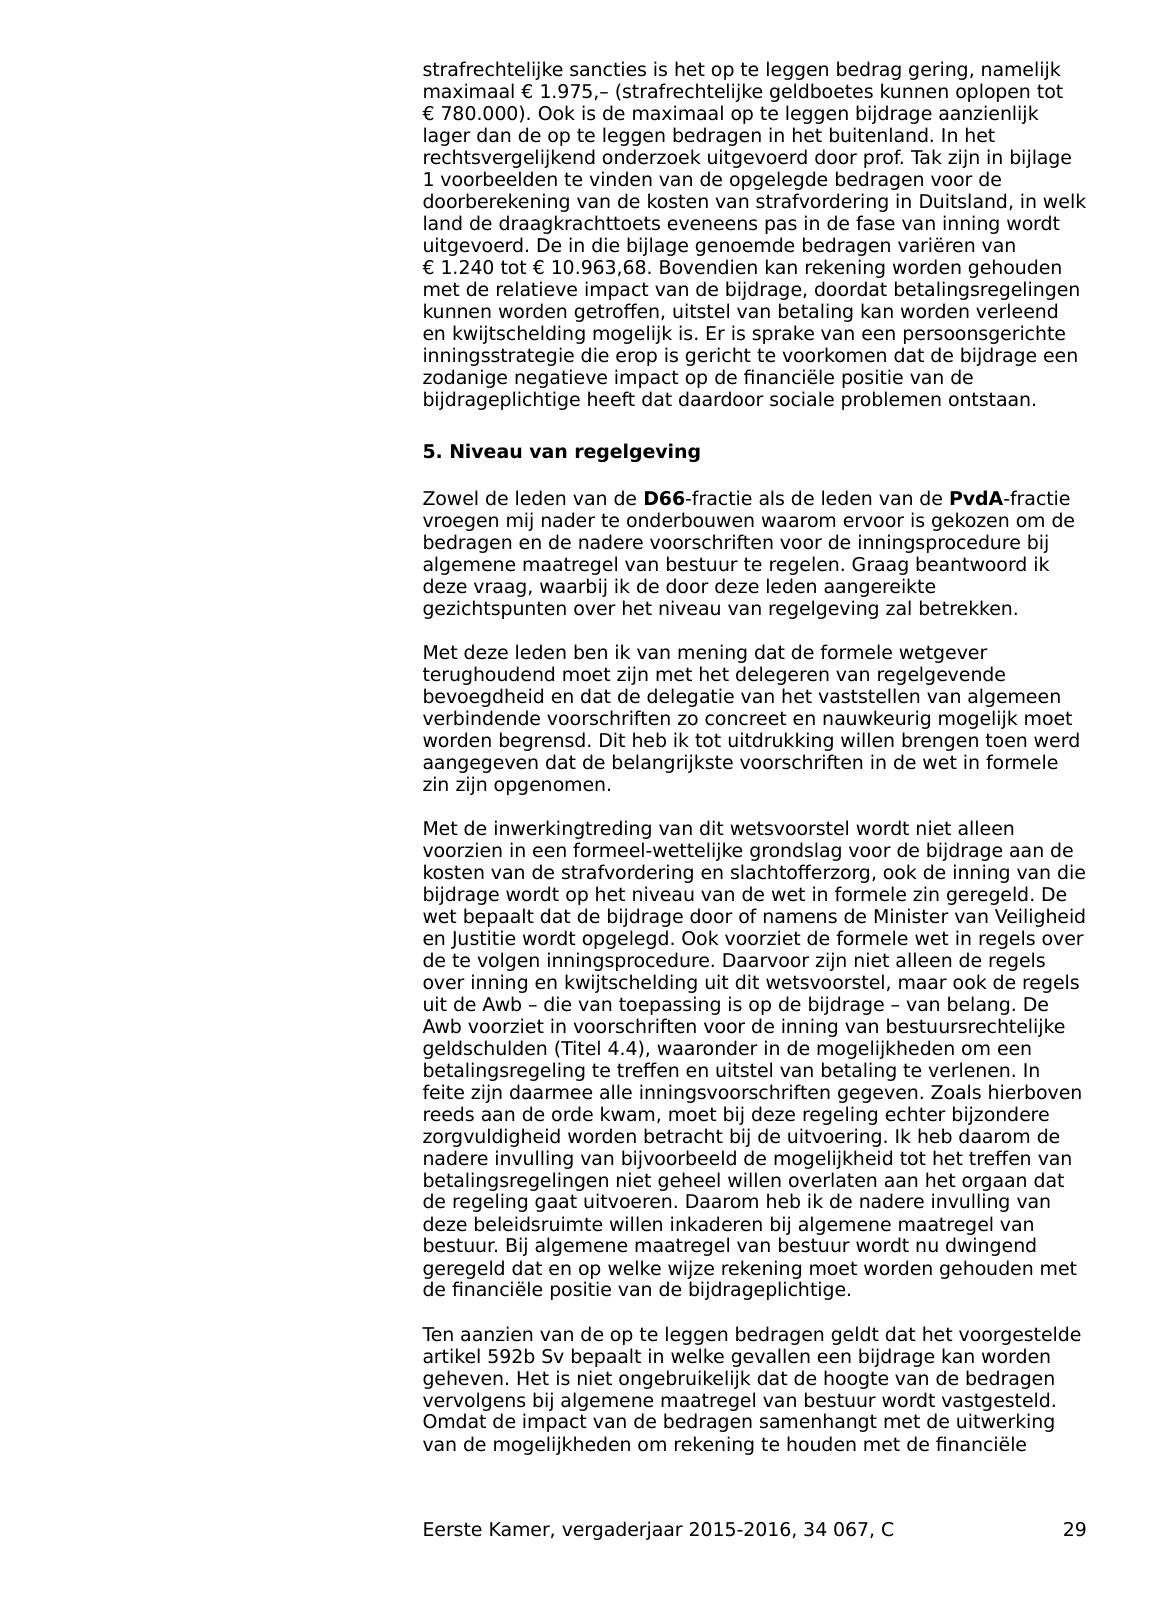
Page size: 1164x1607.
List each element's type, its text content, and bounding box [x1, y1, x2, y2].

text Met de inwerkingtreding van dit wetsvoorstel wordt niet alleen voorzien in een formeel-wettelijke grondslag voor de bijdrage aan de kosten van de strafvordering en slachtofferzorg, ook de inning van die bijdrage wordt op het niveau van de wet in formele zin geregeld. De wet bepaalt dat de bijdrage door of namens de Minister van Veiligheid en Justitie wordt opgelegd. Ook voorziet de formele wet in regels over de te volgen inningsprocedure. Daarvoor zijn niet alleen de regels over inning en kwijtschelding uit dit wetsvoorstel, maar ook de regels uit de Awb – die van toepassing is op de bijdrage – van belang. De Awb voorziet in voorschriften voor de inning van bestuursrechtelijke geldschulden (Titel 4.4), waaronder in de mogelijkheden om een betalingsregeling te treffen en uitstel van betaling te verlenen. In feite zijn daarmee alle inningsvoorschriften gegeven. Zoals hierboven reeds aan de orde kwam, moet bij deze regeling echter bijzondere zorgvuldigheid worden betracht bij de uitvoering. Ik heb daarom de nadere invulling van bijvoorbeeld de mogelijkheid tot het treffen van betalingsregelingen niet geheel willen overlaten aan het orgaan dat de regeling gaat uitvoeren. Daarom heb ik de nadere invulling van deze beleidsruimte willen inkaderen bij algemene maatregel van bestuur. Bij algemene maatregel van bestuur wordt nu dwingend geregeld dat en op welke wijze rekening moet worden gehouden met de financiële positie van de bijdrageplichtige. [422, 818, 1087, 1301]
subtitle 5. Niveau van regelgeving [422, 441, 1087, 463]
text strafrechtelijke sancties is het op te leggen bedrag gering, namelijk maximaal € 1.975,– (strafrechtelijke geldboetes kunnen oplopen tot € 780.000). Ook is de maximaal op te leggen bijdrage aanzienlijk lager dan de op te leggen bedragen in het buitenland. In het rechtsvergelijkend onderzoek uitgevoerd door prof. Tak zijn in bijlage 1 voorbeelden te vinden van de opgelegde bedragen voor de doorberekening van de kosten van strafvordering in Duitsland, in welk land de draagkrachttoets eveneens pas in de fase van inning wordt uitgevoerd. De in die bijlage genoemde bedragen variëren van € 1.240 tot € 10.963,68. Bovendien kan rekening worden gehouden met de relatieve impact van de bijdrage, doordat betalingsregelingen kunnen worden getroffen, uitstel van betaling kan worden verleend en kwijtschelding mogelijk is. Er is sprake van een persoonsgerichte inningsstrategie die erop is gericht te voorkomen dat de bijdrage een zodanige negatieve impact op de financiële positie van de bijdrageplichtige heeft dat daardoor sociale problemen ontstaan. [422, 59, 1087, 411]
text Zowel de leden van de D66-fractie als de leden van de PvdA-fractie vroegen mij nader te onderbouwen waarom ervoor is gekozen om de bedragen en de nadere voorschriften voor de inningsprocedure bij algemene maatregel van bestuur te regelen. Graag beantwoord ik deze vraag, waarbij ik de door deze leden aangereikte gezichtspunten over het niveau van regelgeving zal betrekken. [422, 488, 1087, 619]
text Ten aanzien van de op te leggen bedragen geldt dat het voorgestelde artikel 592b Sv bepaalt in welke gevallen een bijdrage kan worden geheven. Het is niet ongebruikelijk dat de hoogte van de bedragen vervolgens bij algemene maatregel van bestuur wordt vastgesteld. Omdat de impact van de bedragen samenhangt met de uitwerking van de mogelijkheden om rekening te houden met de financiële [422, 1323, 1087, 1455]
text Met deze leden ben ik van mening dat de formele wetgever terughoudend moet zijn met het delegeren van regelgevende bevoegdheid en dat de delegatie van het vaststellen van algemeen verbindende voorschriften zo concreet en nauwkeurig mogelijk moet worden begrensd. Dit heb ik tot uitdrukking willen brengen toen werd aangegeven dat de belangrijkste voorschriften in de wet in formele zin zijn opgenomen. [422, 642, 1087, 796]
